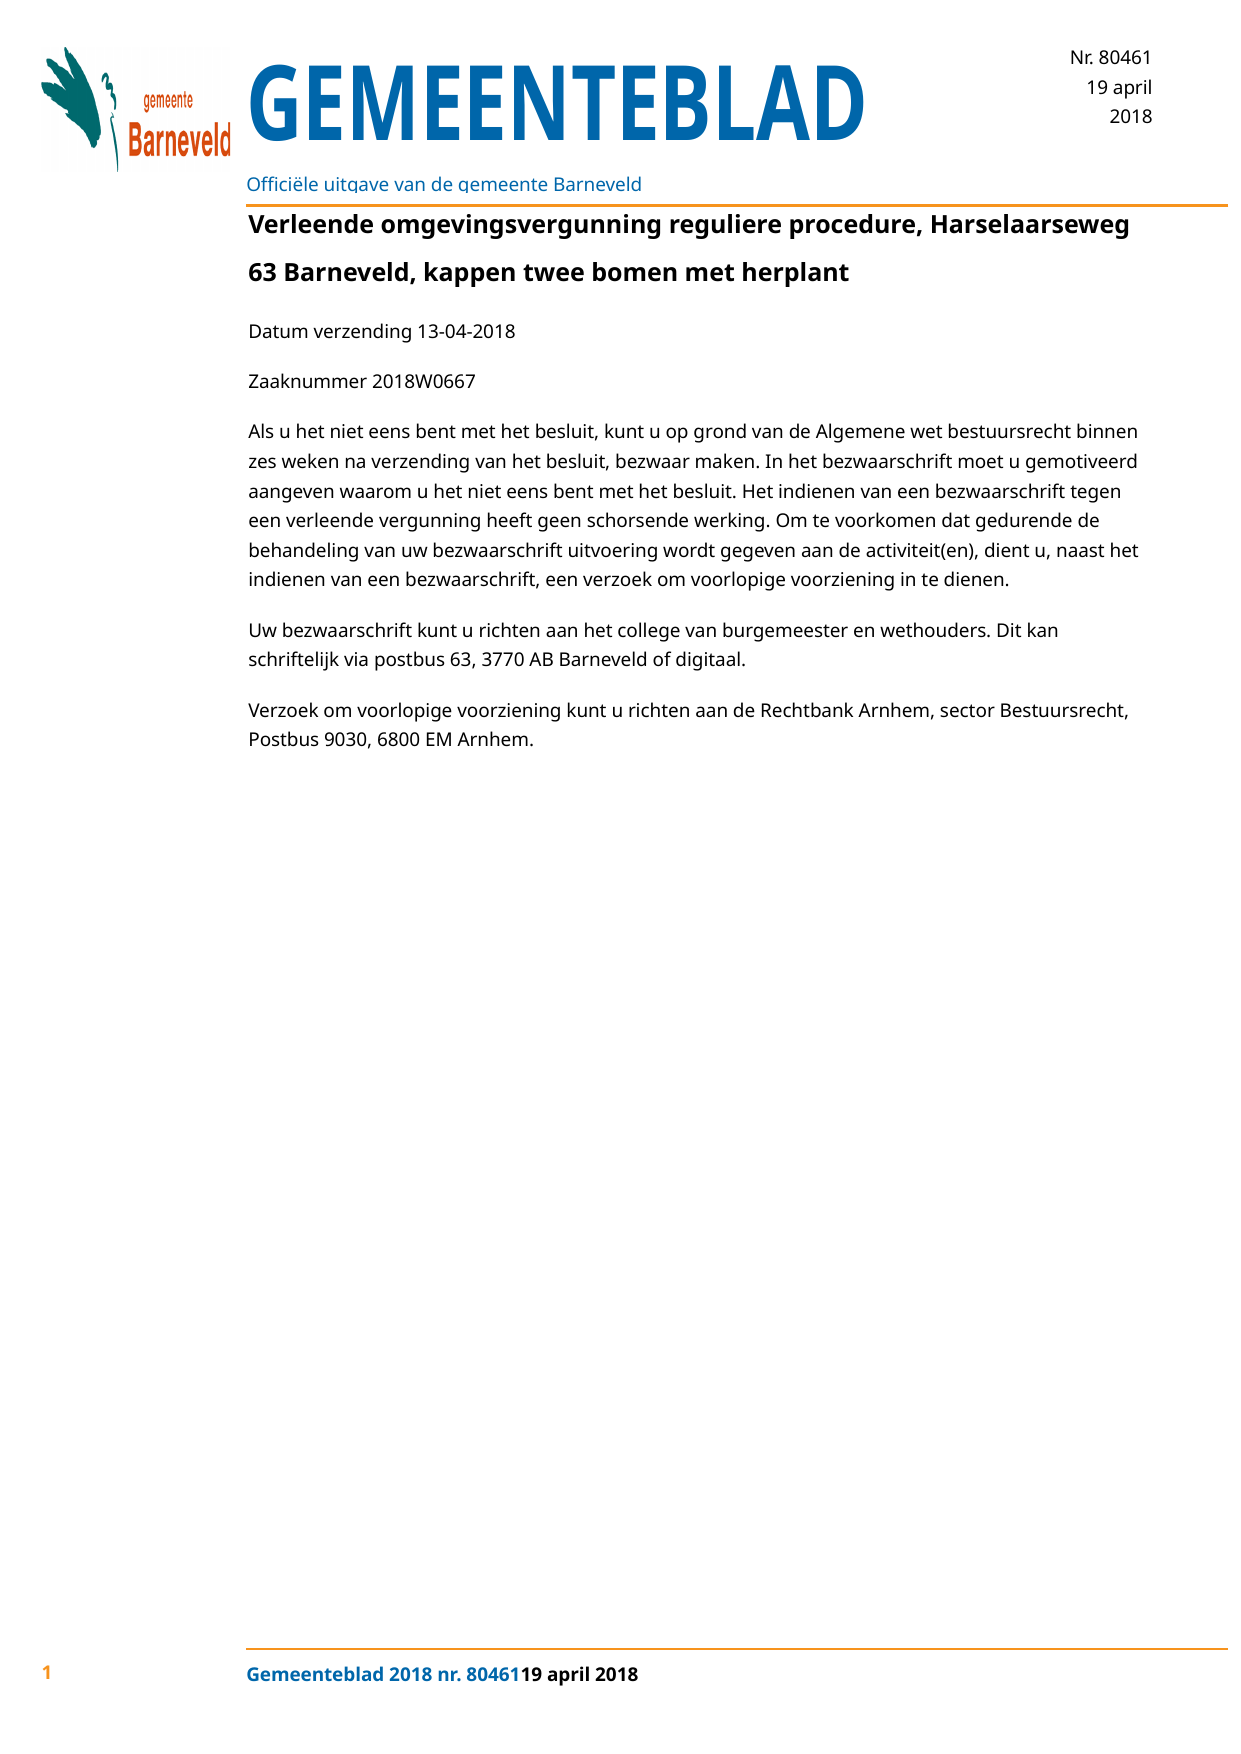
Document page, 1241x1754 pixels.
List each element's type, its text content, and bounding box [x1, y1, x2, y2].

text Zaaknummer 2018W0667 [248, 368, 1152, 394]
text Uw bezwaarschrift kunt u richten aan het college van burgemeester en wethouders. Dit kan schriftelijk via postbus 63, 3770 AB Barneveld of digitaal. [248, 617, 1152, 672]
text Datum verzending 13-04-2018 [248, 318, 1152, 344]
picture [41, 47, 231, 172]
text Verleende omgevingsvergunning reguliere procedure, Harselaarseweg 63 Barneveld, kappen twee bomen met herplant [248, 207, 1152, 288]
text Als u het niet eens bent met het besluit, kunt u op grond van de Algemene wet bestuursrecht binnen zes weken na verzending van het besluit, bezwaar maken. In het bezwaarschrift moet u gemotiveerd aangeven waarom u het niet eens bent met het besluit. Het indienen van een bezwaarschrift tegen een verleende vergunning heeft geen schorsende werking. Om te voorkomen dat gedurende de behandeling van uw bezwaarschrift uitvoering wordt gegeven aan de activiteit(en), dient u, naast het indienen van een bezwaarschrift, een verzoek om voorlopige voorziening in te dienen. [248, 419, 1152, 592]
text Verzoek om voorlopige voorziening kunt u richten aan de Rechtbank Arnhem, sector Bestuursrecht, Postbus 9030, 6800 EM Arnhem. [248, 697, 1152, 752]
